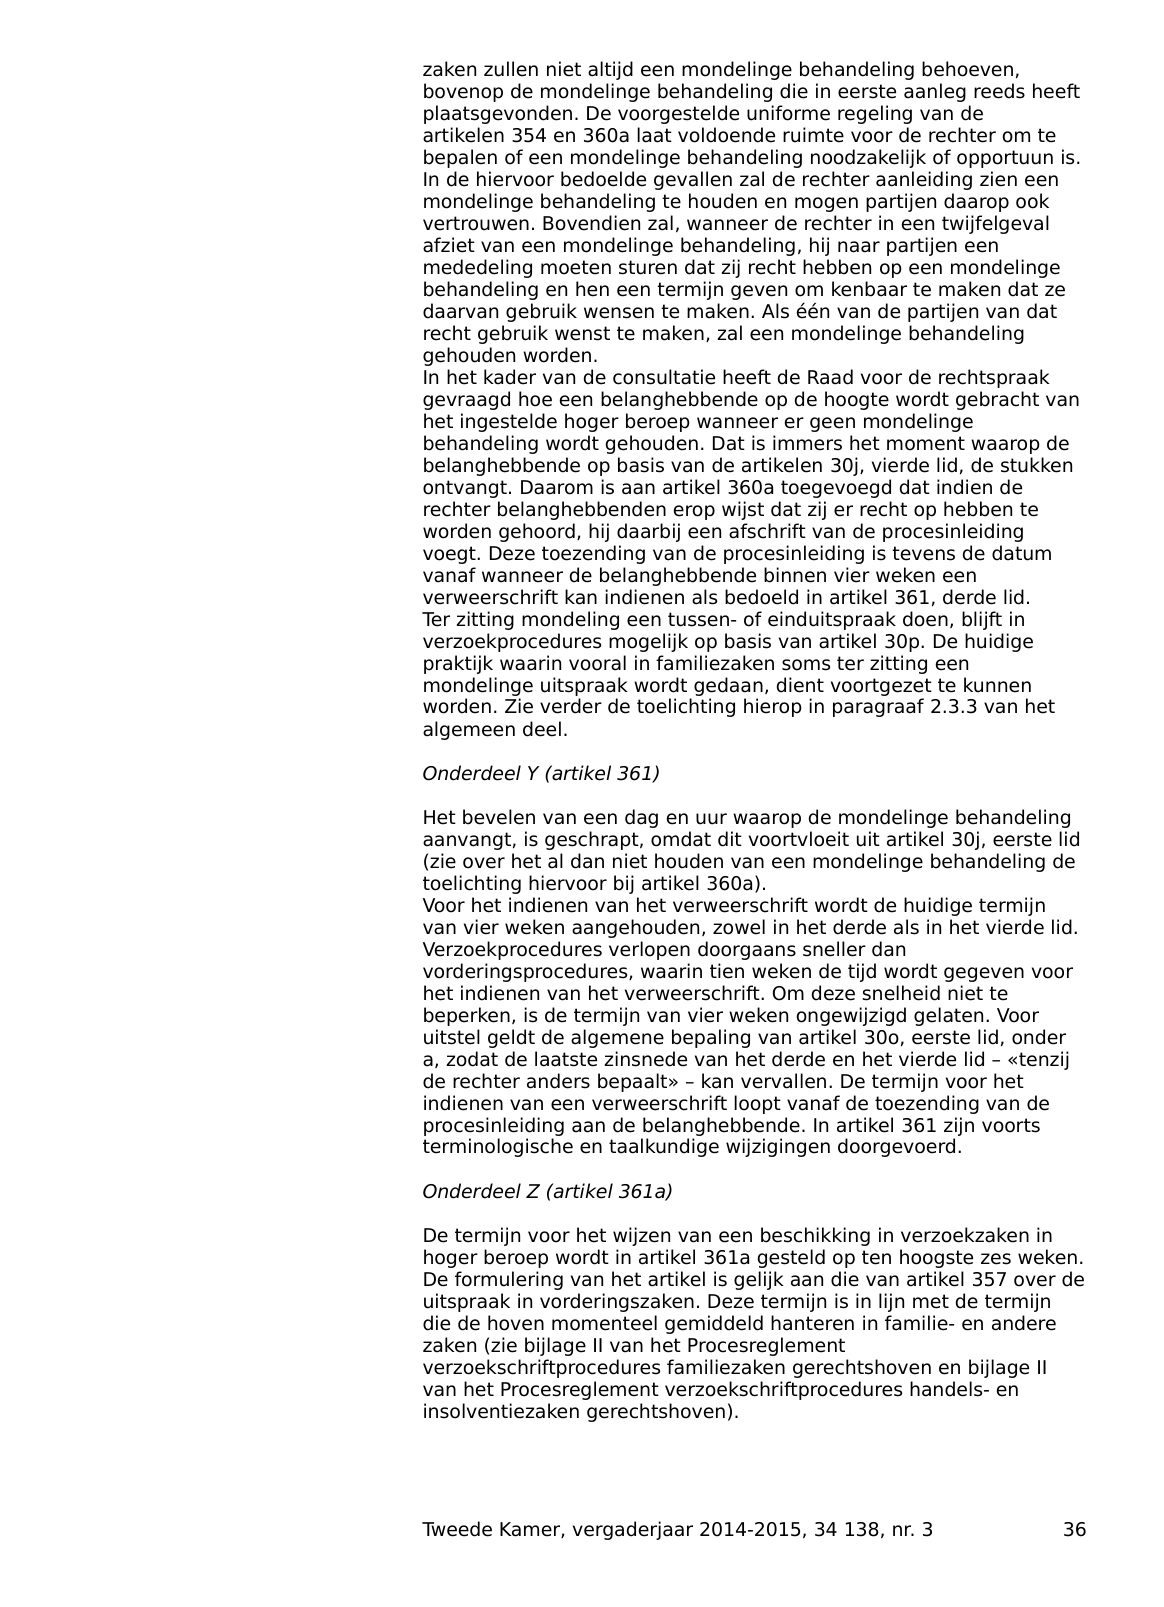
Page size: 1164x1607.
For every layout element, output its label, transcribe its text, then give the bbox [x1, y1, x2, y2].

text zaken zullen niet altijd een mondelinge behandeling behoeven, bovenop de mondelinge behandeling die in eerste aanleg reeds heeft plaatsgevonden. De voorgestelde uniforme regeling van de artikelen 354 en 360a laat voldoende ruimte voor de rechter om te bepalen of een mondelinge behandeling noodzakelijk of opportuun is. In de hiervoor bedoelde gevallen zal de rechter aanleiding zien een mondelinge behandeling te houden en mogen partijen daarop ook vertrouwen. Bovendien zal, wanneer de rechter in een twijfelgeval afziet van een mondelinge behandeling, hij naar partijen een mededeling moeten sturen dat zij recht hebben op een mondelinge behandeling en hen een termijn geven om kenbaar te maken dat ze daarvan gebruik wensen te maken. Als één van de partijen van dat recht gebruik wenst te maken, zal een mondelinge behandeling gehouden worden. [422, 59, 1087, 367]
subtitle Onderdeel Y (artikel 361) [422, 763, 1087, 784]
text In het kader van de consultatie heeft de Raad voor de rechtspraak gevraagd hoe een belanghebbende op de hoogte wordt gebracht van het ingestelde hoger beroep wanneer er geen mondelinge behandeling wordt gehouden. Dat is immers het moment waarop de belanghebbende op basis van de artikelen 30j, vierde lid, de stukken ontvangt. Daarom is aan artikel 360a toegevoegd dat indien de rechter belanghebbenden erop wijst dat zij er recht op hebben te worden gehoord, hij daarbij een afschrift van de procesinleiding voegt. Deze toezending van de procesinleiding is tevens de datum vanaf wanneer de belanghebbende binnen vier weken een verweerschrift kan indienen als bedoeld in artikel 361, derde lid. [422, 367, 1087, 608]
text De termijn voor het wijzen van een beschikking in verzoekzaken in hoger beroep wordt in artikel 361a gesteld op ten hoogste zes weken. De formulering van het artikel is gelijk aan die van artikel 357 over de uitspraak in vorderingszaken. Deze termijn is in lijn met de termijn die de hoven momenteel gemiddeld hanteren in familie- en andere zaken (zie bijlage II van het Procesreglement verzoekschriftprocedures familiezaken gerechtshoven en bijlage II van het Procesreglement verzoekschriftprocedures handels- en insolventiezaken gerechtshoven). [422, 1225, 1087, 1423]
subtitle Onderdeel Z (artikel 361a) [422, 1181, 1087, 1203]
text Ter zitting mondeling een tussen- of einduitspraak doen, blijft in verzoekprocedures mogelijk op basis van artikel 30p. De huidige praktijk waarin vooral in familiezaken soms ter zitting een mondelinge uitspraak wordt gedaan, dient voortgezet te kunnen worden. Zie verder de toelichting hierop in paragraaf 2.3.3 van het algemeen deel. [422, 608, 1087, 740]
text Het bevelen van een dag en uur waarop de mondelinge behandeling aanvangt, is geschrapt, omdat dit voortvloeit uit artikel 30j, eerste lid (zie over het al dan niet houden van een mondelinge behandeling de toelichting hiervoor bij artikel 360a). [422, 807, 1087, 895]
text Voor het indienen van het verweerschrift wordt de huidige termijn van vier weken aangehouden, zowel in het derde als in het vierde lid. Verzoekprocedures verlopen doorgaans sneller dan vorderingsprocedures, waarin tien weken de tijd wordt gegeven voor het indienen van het verweerschrift. Om deze snelheid niet te beperken, is de termijn van vier weken ongewijzigd gelaten. Voor uitstel geldt de algemene bepaling van artikel 30o, eerste lid, onder a, zodat de laatste zinsnede van het derde en het vierde lid – «tenzij de rechter anders bepaalt» – kan vervallen. De termijn voor het indienen van een verweerschrift loopt vanaf de toezending van de procesinleiding aan de belanghebbende. In artikel 361 zijn voorts terminologische en taalkundige wijzigingen doorgevoerd. [422, 895, 1087, 1158]
